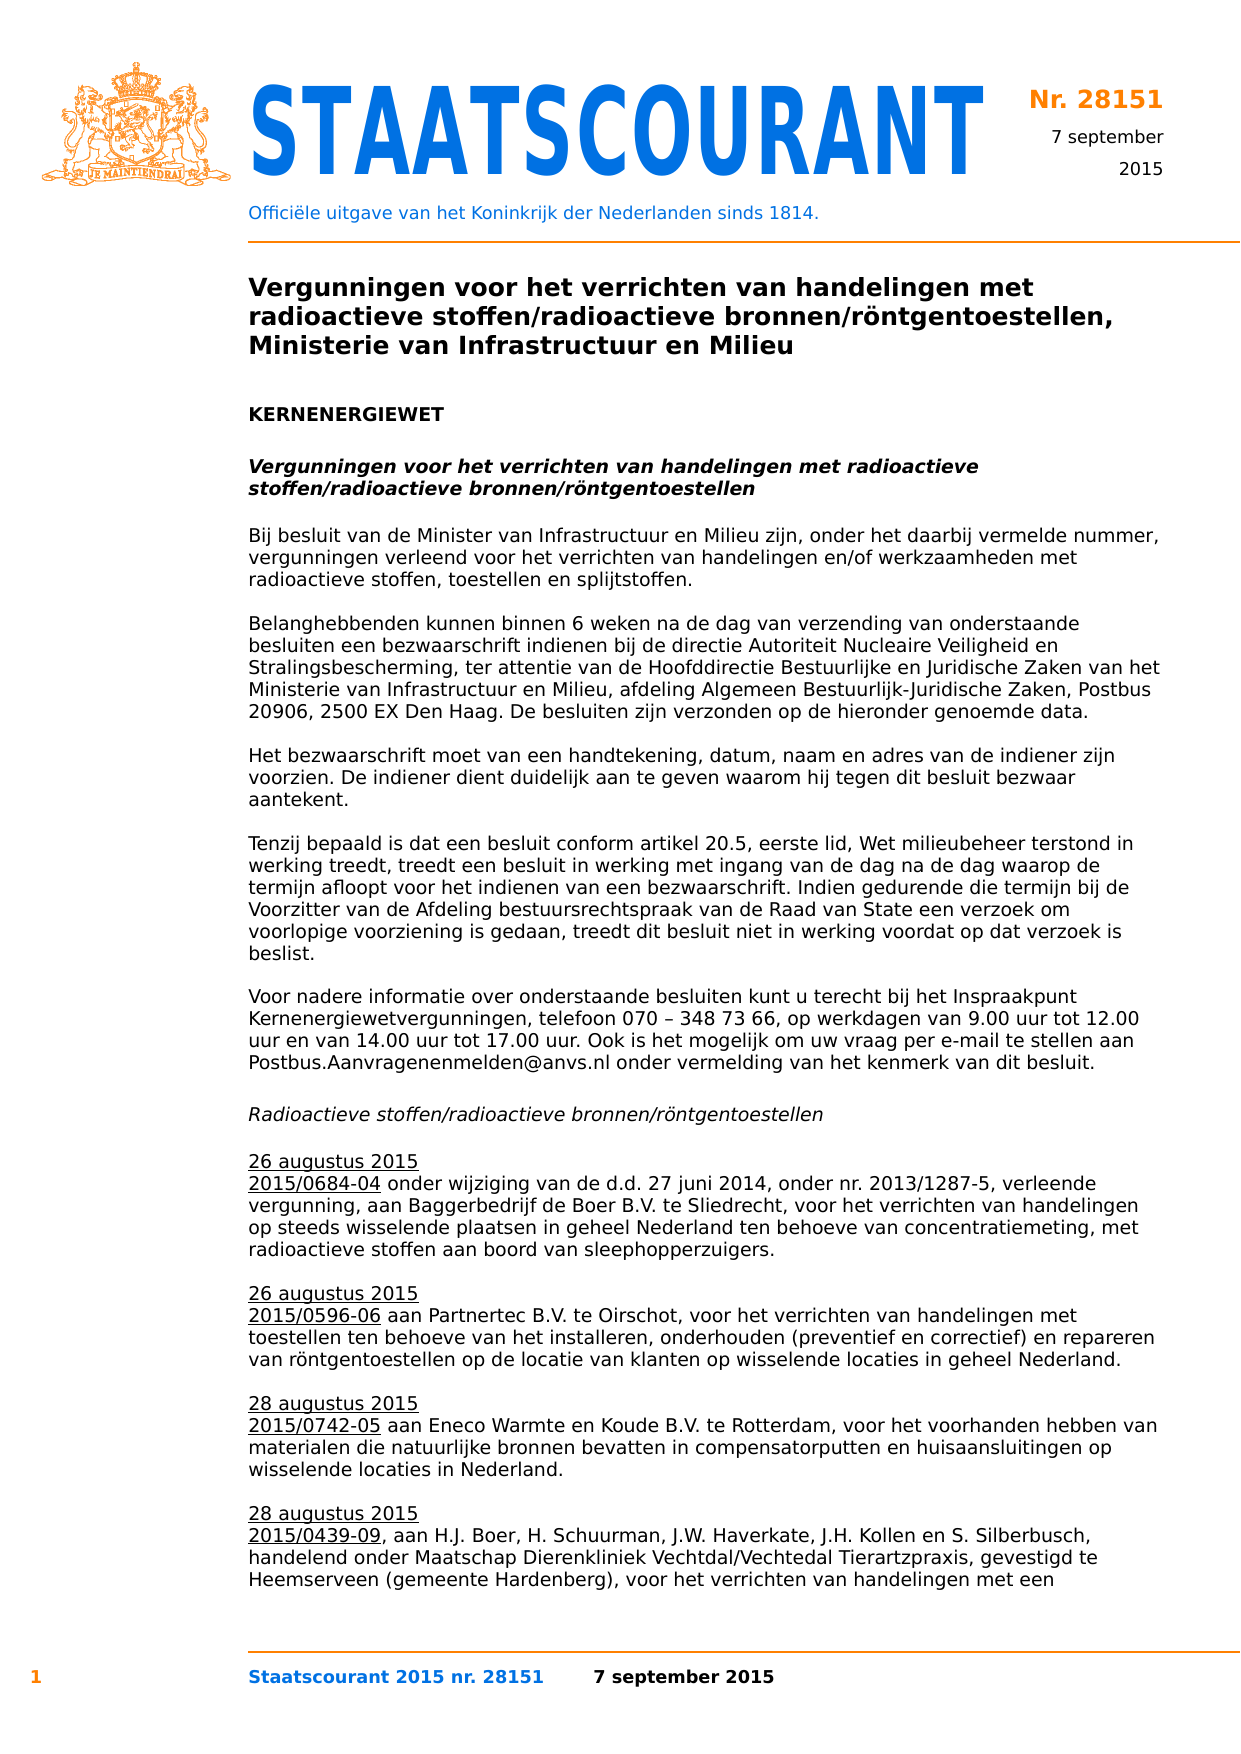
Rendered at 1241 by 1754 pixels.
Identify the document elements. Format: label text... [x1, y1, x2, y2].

text Tenzij bepaald is dat een besluit conform artikel 20.5, eerste lid, Wet milieubeheer terstond in werking treedt, treedt een besluit in werking met ingang van de dag na de dag waarop de termijn afloopt voor het indienen van een bezwaarschrift. Indien gedurende die termijn bij de Voorzitter van de Afdeling bestuursrechtspraak van de Raad van State een verzoek om voorlopige voorziening is gedaan, treedt dit besluit niet in werking voordat op dat verzoek is beslist. [248, 833, 1163, 964]
text Bij besluit van de Minister van Infrastructuur en Milieu zijn, onder het daarbij vermelde nummer, vergunningen verleend voor het verrichten van handelingen en/of werkzaamheden met radioactieve stoffen, toestellen en splijtstoffen. [248, 525, 1163, 591]
table_header STAATSCOURANT [248, 62, 998, 203]
table_header Nr. 28151 [998, 62, 1240, 121]
table_cell Officiële uitgave van het Koninkrijk der Nederlanden sinds 1814. [248, 203, 1240, 241]
picture [41, 62, 231, 186]
text Het bezwaarschrift moet van een handtekening, datum, naam en adres van de indiener zijn voorzien. De indiener dient duidelijk aan te geven waarom hij tegen dit besluit bezwaar aantekent. [248, 745, 1163, 811]
text 26 augustus 2015 [248, 1283, 1163, 1305]
text 2015/0684-04 onder wijziging van de d.d. 27 juni 2014, onder nr. 2013/1287-5, verleende vergunning, aan Baggerbedrijf de Boer B.V. te Sliedrecht, voor het verrichten van handelingen op steeds wisselende plaatsen in geheel Nederland ten behoeve van concentratiemeting, met radioactieve stoffen aan boord van sleephopperzuigers. [248, 1173, 1163, 1261]
table_header [25, 62, 248, 241]
text Voor nadere informatie over onderstaande besluiten kunt u terecht bij het Inspraakpunt Kernenergiewetvergunningen, telefoon 070 – 348 73 66, op werkdagen van 9.00 uur tot 12.00 uur en van 14.00 uur tot 17.00 uur. Ook is het mogelijk om uw vraag per e-mail te stellen aan Postbus.Aanvragenenmelden@anvs.nl onder vermelding van het kenmerk van dit besluit. [248, 986, 1163, 1074]
table_cell 2015 [998, 153, 1240, 203]
subtitle Vergunningen voor het verrichten van handelingen met radioactieve stoffen/radioactieve bronnen/röntgentoestellen, Ministerie van Infrastructuur en Milieu [248, 273, 1163, 361]
table_cell 7 september [998, 121, 1240, 153]
text 26 augustus 2015 [248, 1151, 1163, 1173]
subtitle Radioactieve stoffen/radioactieve bronnen/röntgentoestellen [248, 1104, 1163, 1126]
text 2015/0742-05 aan Eneco Warmte en Koude B.V. te Rotterdam, voor het voorhanden hebben van materialen die natuurlijke bronnen bevatten in compensatorputten en huisaansluitingen op wisselende locaties in Nederland. [248, 1415, 1163, 1481]
subtitle KERNENERGIEWET [248, 404, 1163, 426]
subtitle Vergunningen voor het verrichten van handelingen met radioactieve stoffen/radioactieve bronnen/röntgentoestellen [248, 456, 1163, 500]
text 28 augustus 2015 [248, 1503, 1163, 1524]
text Belanghebbenden kunnen binnen 6 weken na de dag van verzending van onderstaande besluiten een bezwaarschrift indienen bij de directie Autoriteit Nucleaire Veiligheid en Stralingsbescherming, ter attentie van de Hoofddirectie Bestuurlijke en Juridische Zaken van het Ministerie van Infrastructuur en Milieu, afdeling Algemeen Bestuurlijk-Juridische Zaken, Postbus 20906, 2500 EX Den Haag. De besluiten zijn verzonden op de hieronder genoemde data. [248, 613, 1163, 723]
text 2015/0439-09, aan H.J. Boer, H. Schuurman, J.W. Haverkate, J.H. Kollen en S. Silberbusch, handelend onder Maatschap Dierenkliniek Vechtdal/Vechtedal Tierartzpraxis, gevestigd te Heemserveen (gemeente Hardenberg), voor het verrichten van handelingen met een [248, 1524, 1163, 1591]
text 28 augustus 2015 [248, 1393, 1163, 1415]
text 2015/0596-06 aan Partnertec B.V. te Oirschot, voor het verrichten van handelingen met toestellen ten behoeve van het installeren, onderhouden (preventief en correctief) en repareren van röntgentoestellen op de locatie van klanten op wisselende locaties in geheel Nederland. [248, 1305, 1163, 1371]
